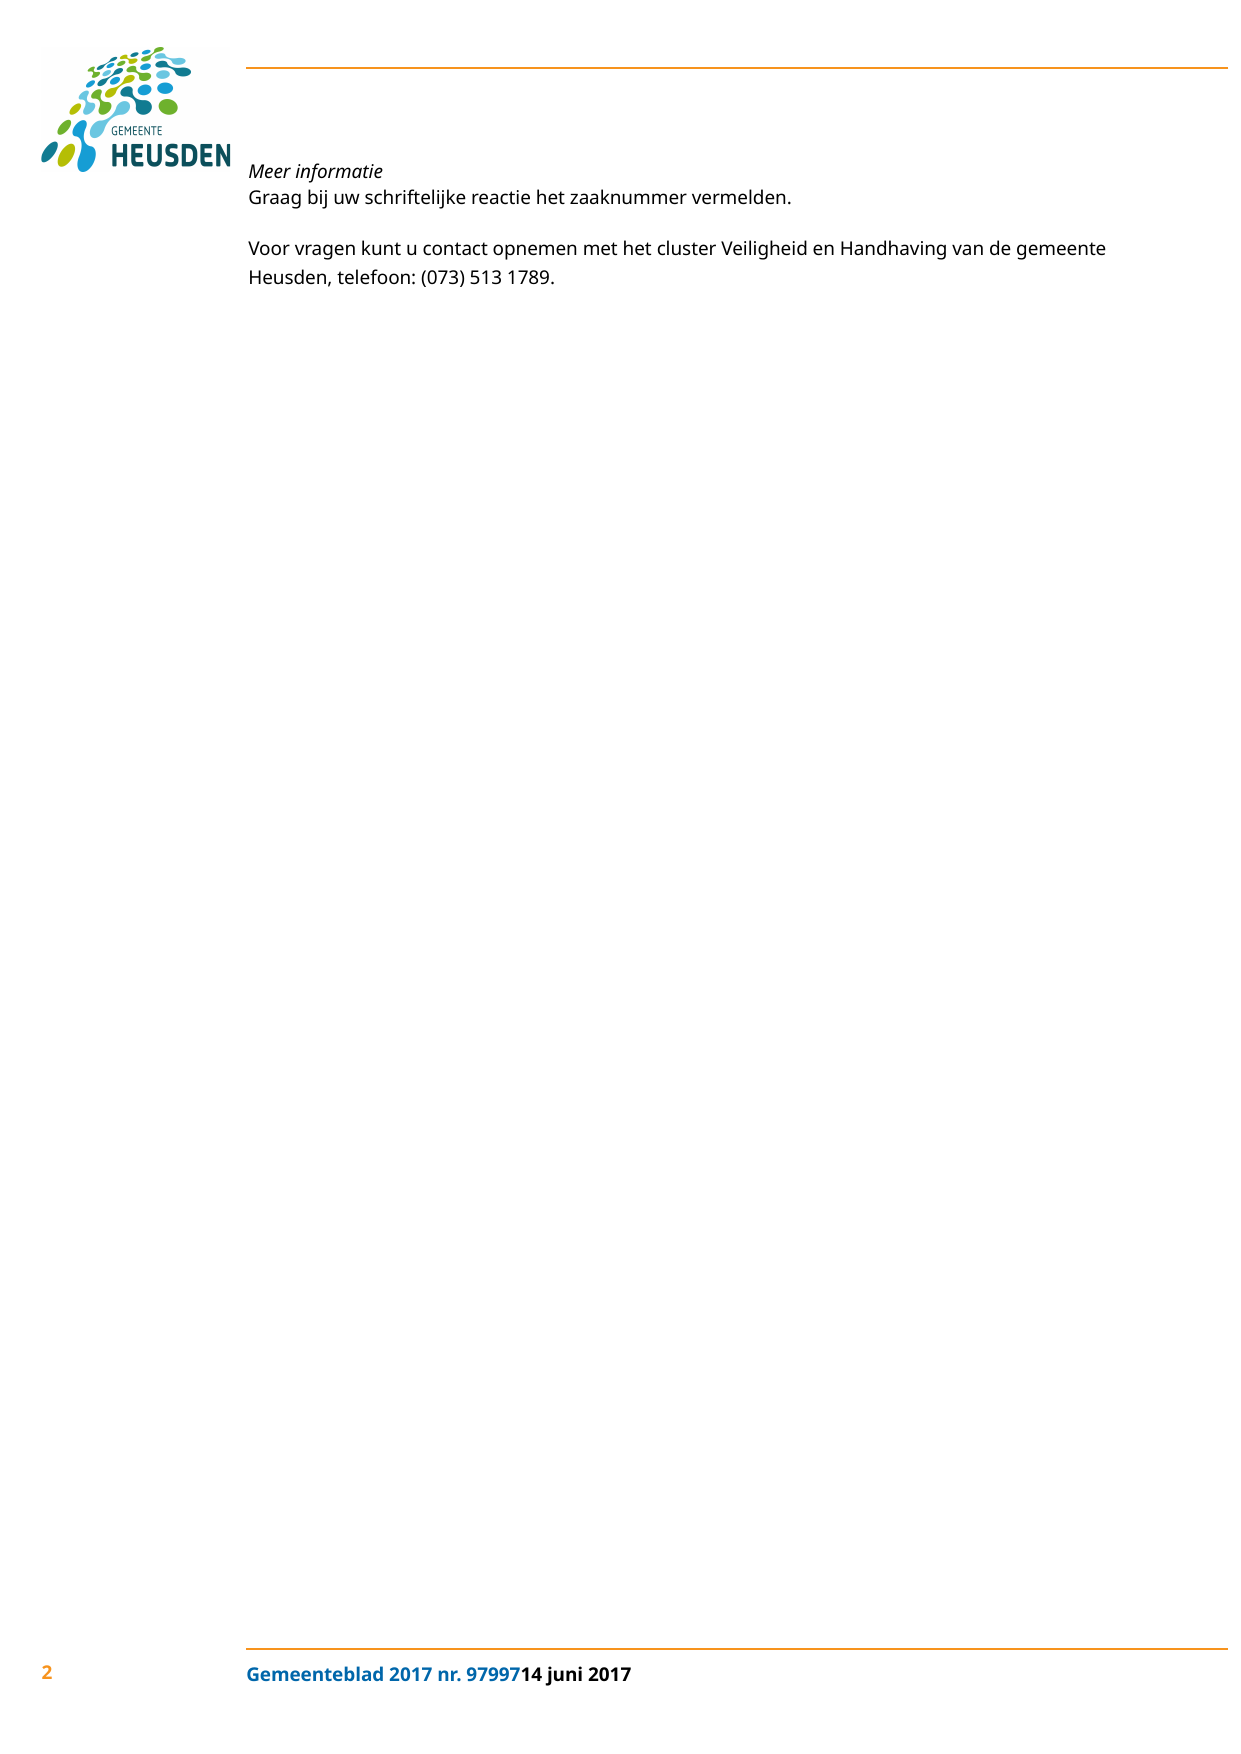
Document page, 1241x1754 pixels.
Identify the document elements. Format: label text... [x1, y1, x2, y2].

text Voor vragen kunt u contact opnemen met het cluster Veiligheid en Handhaving van de gemeente Heusden, telefoon: (073) 513 1789. [248, 235, 1152, 290]
text Meer informatie [248, 159, 1152, 184]
text Graag bij uw schriftelijke reactie het zaaknummer vermelden. [248, 184, 1152, 210]
picture [41, 47, 231, 172]
